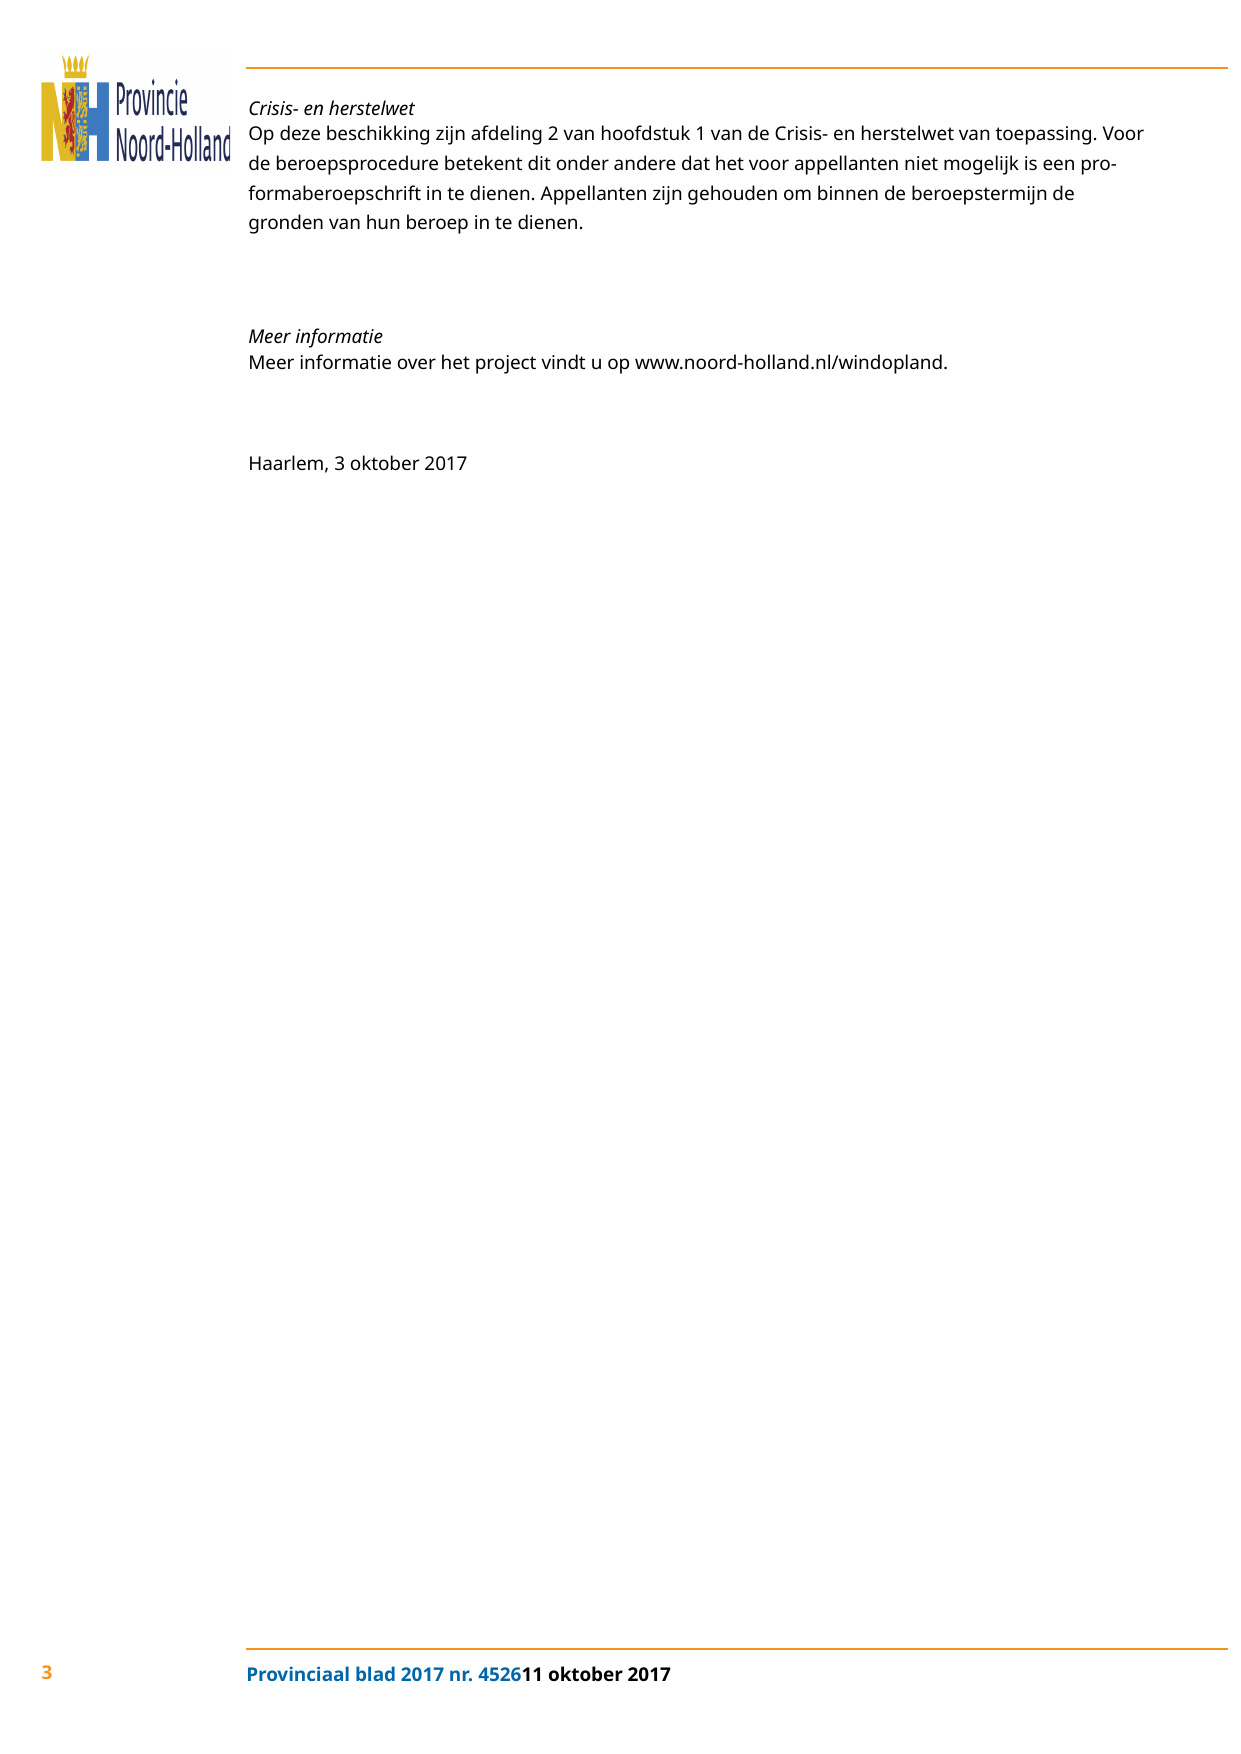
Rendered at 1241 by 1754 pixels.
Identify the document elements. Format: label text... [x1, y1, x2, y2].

picture [41, 47, 231, 172]
text Meer informatie over het project vindt u op www.noord-holland.nl/windopland. [248, 349, 1152, 375]
text Haarlem, 3 oktober 2017 [248, 450, 1152, 476]
text Meer informatie [248, 324, 1152, 349]
text Crisis- en herstelwet [248, 95, 1152, 121]
text Op deze beschikking zijn afdeling 2 van hoofdstuk 1 van de Crisis- en herstelwet van toepassing. Voor de beroepsprocedure betekent dit onder andere dat het voor appellanten niet mogelijk is een pro-formaberoepschrift in te dienen. Appellanten zijn gehouden om binnen de beroepstermijn de gronden van hun beroep in te dienen. [248, 121, 1152, 235]
